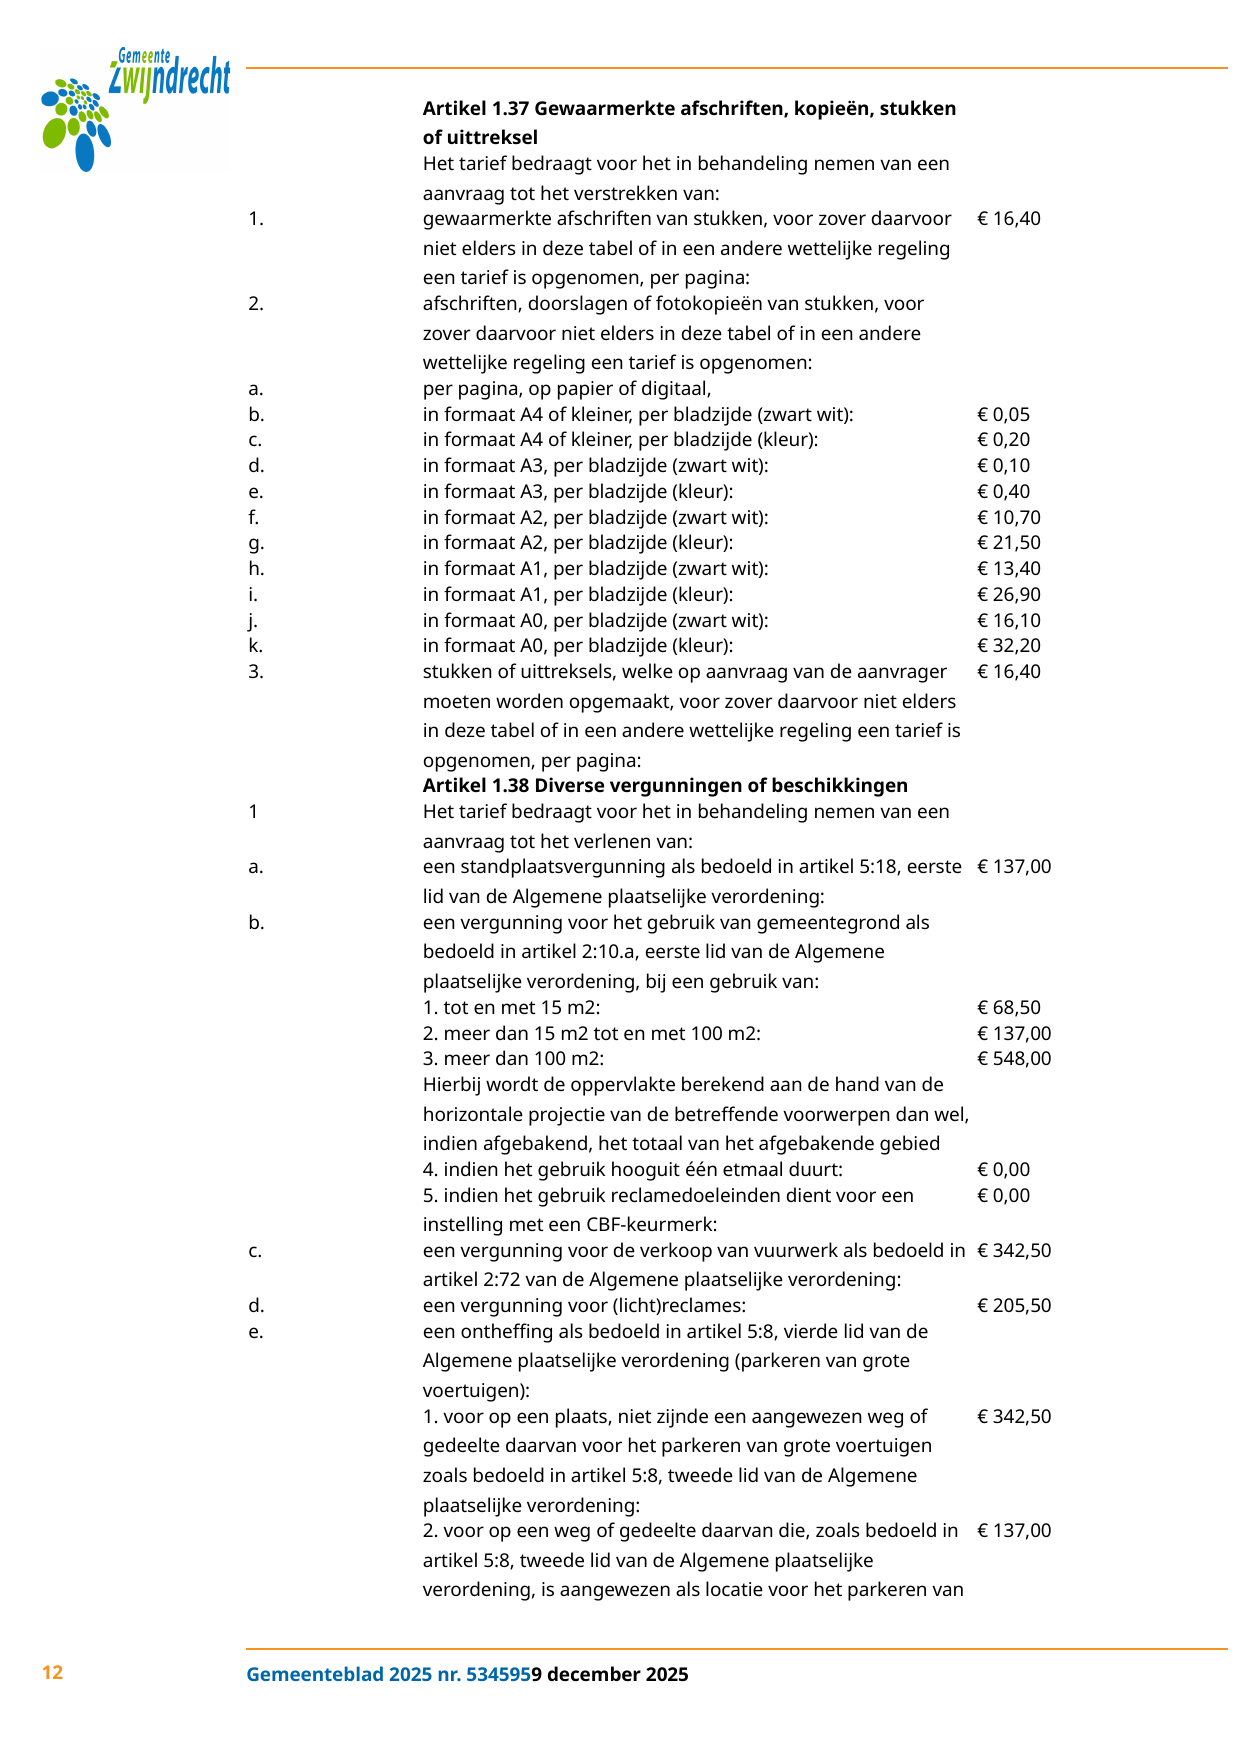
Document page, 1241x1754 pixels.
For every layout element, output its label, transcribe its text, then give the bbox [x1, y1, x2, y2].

table_cell 1. [248, 205, 423, 290]
table_cell € 342,50 [977, 1237, 1152, 1292]
table_cell 5. indien het gebruik reclamedoeleinden dient voor een instelling met een CBF-keurmerk: [423, 1182, 977, 1237]
table_cell een vergunning voor (licht)reclames: [423, 1293, 977, 1318]
table_cell [248, 1403, 423, 1517]
table_cell [977, 909, 1152, 994]
table_cell € 137,00 [977, 1518, 1152, 1602]
table_cell d. [248, 1293, 423, 1318]
table_cell g. [248, 530, 423, 555]
picture [41, 47, 231, 172]
table_cell in formaat A3, per bladzijde (kleur): [423, 478, 977, 504]
table_cell e. [248, 478, 423, 504]
table_cell b. [248, 401, 423, 427]
table_cell een vergunning voor de verkoop van vuurwerk als bedoeld in artikel 2:72 van de Algemene plaatselijke verordening: [423, 1237, 977, 1292]
table_cell € 342,50 [977, 1403, 1152, 1517]
table_cell € 0,10 [977, 453, 1152, 478]
table_header [977, 95, 1152, 150]
table_cell [248, 1071, 423, 1156]
table_cell h. [248, 555, 423, 581]
table_cell [248, 1045, 423, 1071]
table_cell € 137,00 [977, 1020, 1152, 1045]
table_cell een standplaatsvergunning als bedoeld in artikel 5:18, eerste lid van de Algemene plaatselijke verordening: [423, 854, 977, 909]
table_cell e. [248, 1318, 423, 1403]
table_cell € 68,50 [977, 994, 1152, 1020]
table_cell a. [248, 854, 423, 909]
table_cell € 13,40 [977, 555, 1152, 581]
table_cell [248, 994, 423, 1020]
table_cell k. [248, 633, 423, 658]
table_cell c. [248, 427, 423, 452]
table_cell Hierbij wordt de oppervlakte berekend aan de hand van de horizontale projectie van de betreffende voorwerpen dan wel, indien afgebakend, het totaal van het afgebakende gebied [423, 1071, 977, 1156]
table_cell € 0,20 [977, 427, 1152, 452]
table_cell 2. voor op een weg of gedeelte daarvan die, zoals bedoeld in artikel 5:8, tweede lid van de Algemene plaatselijke verordening, is aangewezen als locatie voor het parkeren van [423, 1518, 977, 1602]
table_cell 3. meer dan 100 m2: [423, 1045, 977, 1071]
table_cell in formaat A2, per bladzijde (zwart wit): [423, 504, 977, 529]
table_cell gewaarmerkte afschriften van stukken, voor zover daarvoor niet elders in deze tabel of in een andere wettelijke regeling een tarief is opgenomen, per pagina: [423, 205, 977, 290]
table_cell € 0,00 [977, 1156, 1152, 1182]
table_header [248, 95, 423, 150]
table_cell [248, 773, 423, 798]
table_cell € 32,20 [977, 633, 1152, 658]
table_cell € 26,90 [977, 581, 1152, 607]
table_cell per pagina, op papier of digitaal, [423, 375, 977, 401]
table_cell 3. [248, 658, 423, 773]
table_cell Artikel 1.38 Diverse vergunningen of beschikkingen [423, 773, 977, 798]
table_cell 1. tot en met 15 m2: [423, 994, 977, 1020]
table_cell € 10,70 [977, 504, 1152, 529]
table_cell in formaat A0, per bladzijde (zwart wit): [423, 607, 977, 632]
table_cell in formaat A1, per bladzijde (kleur): [423, 581, 977, 607]
table_cell f. [248, 504, 423, 529]
table_cell c. [248, 1237, 423, 1292]
table_cell b. [248, 909, 423, 994]
table_cell d. [248, 453, 423, 478]
table_cell € 137,00 [977, 854, 1152, 909]
table_cell € 21,50 [977, 530, 1152, 555]
table_cell [248, 150, 423, 205]
table_cell € 16,40 [977, 658, 1152, 773]
table_cell [977, 773, 1152, 798]
table_cell in formaat A4 of kleiner, per bladzijde (zwart wit): [423, 401, 977, 427]
table_cell een vergunning voor het gebruik van gemeentegrond als bedoeld in artikel 2:10.a, eerste lid van de Algemene plaatselijke verordening, bij een gebruik van: [423, 909, 977, 994]
table_cell in formaat A4 of kleiner, per bladzijde (kleur): [423, 427, 977, 452]
table_cell stukken of uittreksels, welke op aanvraag van de aanvrager moeten worden opgemaakt, voor zover daarvoor niet elders in deze tabel of in een andere wettelijke regeling een tarief is opgenomen, per pagina: [423, 658, 977, 773]
table_cell j. [248, 607, 423, 632]
table_cell [977, 150, 1152, 205]
table_cell i. [248, 581, 423, 607]
table_cell € 0,40 [977, 478, 1152, 504]
table_cell in formaat A0, per bladzijde (kleur): [423, 633, 977, 658]
table_cell 4. indien het gebruik hooguit één etmaal duurt: [423, 1156, 977, 1182]
table_cell [977, 799, 1152, 854]
table_cell 2. [248, 290, 423, 375]
table_cell 1. voor op een plaats, niet zijnde een aangewezen weg of gedeelte daarvan voor het parkeren van grote voertuigen zoals bedoeld in artikel 5:8, tweede lid van de Algemene plaatselijke verordening: [423, 1403, 977, 1517]
table_cell [248, 1156, 423, 1182]
table_cell [977, 375, 1152, 401]
table_cell in formaat A1, per bladzijde (zwart wit): [423, 555, 977, 581]
table_cell a. [248, 375, 423, 401]
table_cell € 0,00 [977, 1182, 1152, 1237]
table_cell € 548,00 [977, 1045, 1152, 1071]
table_cell 2. meer dan 15 m2 tot en met 100 m2: [423, 1020, 977, 1045]
table_cell afschriften, doorslagen of fotokopieën van stukken, voor zover daarvoor niet elders in deze tabel of in een andere wettelijke regeling een tarief is opgenomen: [423, 290, 977, 375]
table_cell Het tarief bedraagt voor het in behandeling nemen van een aanvraag tot het verstrekken van: [423, 150, 977, 205]
table_cell [248, 1020, 423, 1045]
table_cell [977, 290, 1152, 375]
table_cell € 16,10 [977, 607, 1152, 632]
table_cell Het tarief bedraagt voor het in behandeling nemen van een aanvraag tot het verlenen van: [423, 799, 977, 854]
table_cell € 0,05 [977, 401, 1152, 427]
table_cell [248, 1518, 423, 1602]
table_cell een ontheffing als bedoeld in artikel 5:8, vierde lid van de Algemene plaatselijke verordening (parkeren van grote voertuigen): [423, 1318, 977, 1403]
table_cell [977, 1318, 1152, 1403]
table_cell [977, 1071, 1152, 1156]
table_cell 1 [248, 799, 423, 854]
table_cell € 205,50 [977, 1293, 1152, 1318]
table_header Artikel 1.37 Gewaarmerkte afschriften, kopieën, stukken of uittreksel [423, 95, 977, 150]
table_cell [248, 1182, 423, 1237]
table_cell in formaat A3, per bladzijde (zwart wit): [423, 453, 977, 478]
table_cell € 16,40 [977, 205, 1152, 290]
table_cell in formaat A2, per bladzijde (kleur): [423, 530, 977, 555]
